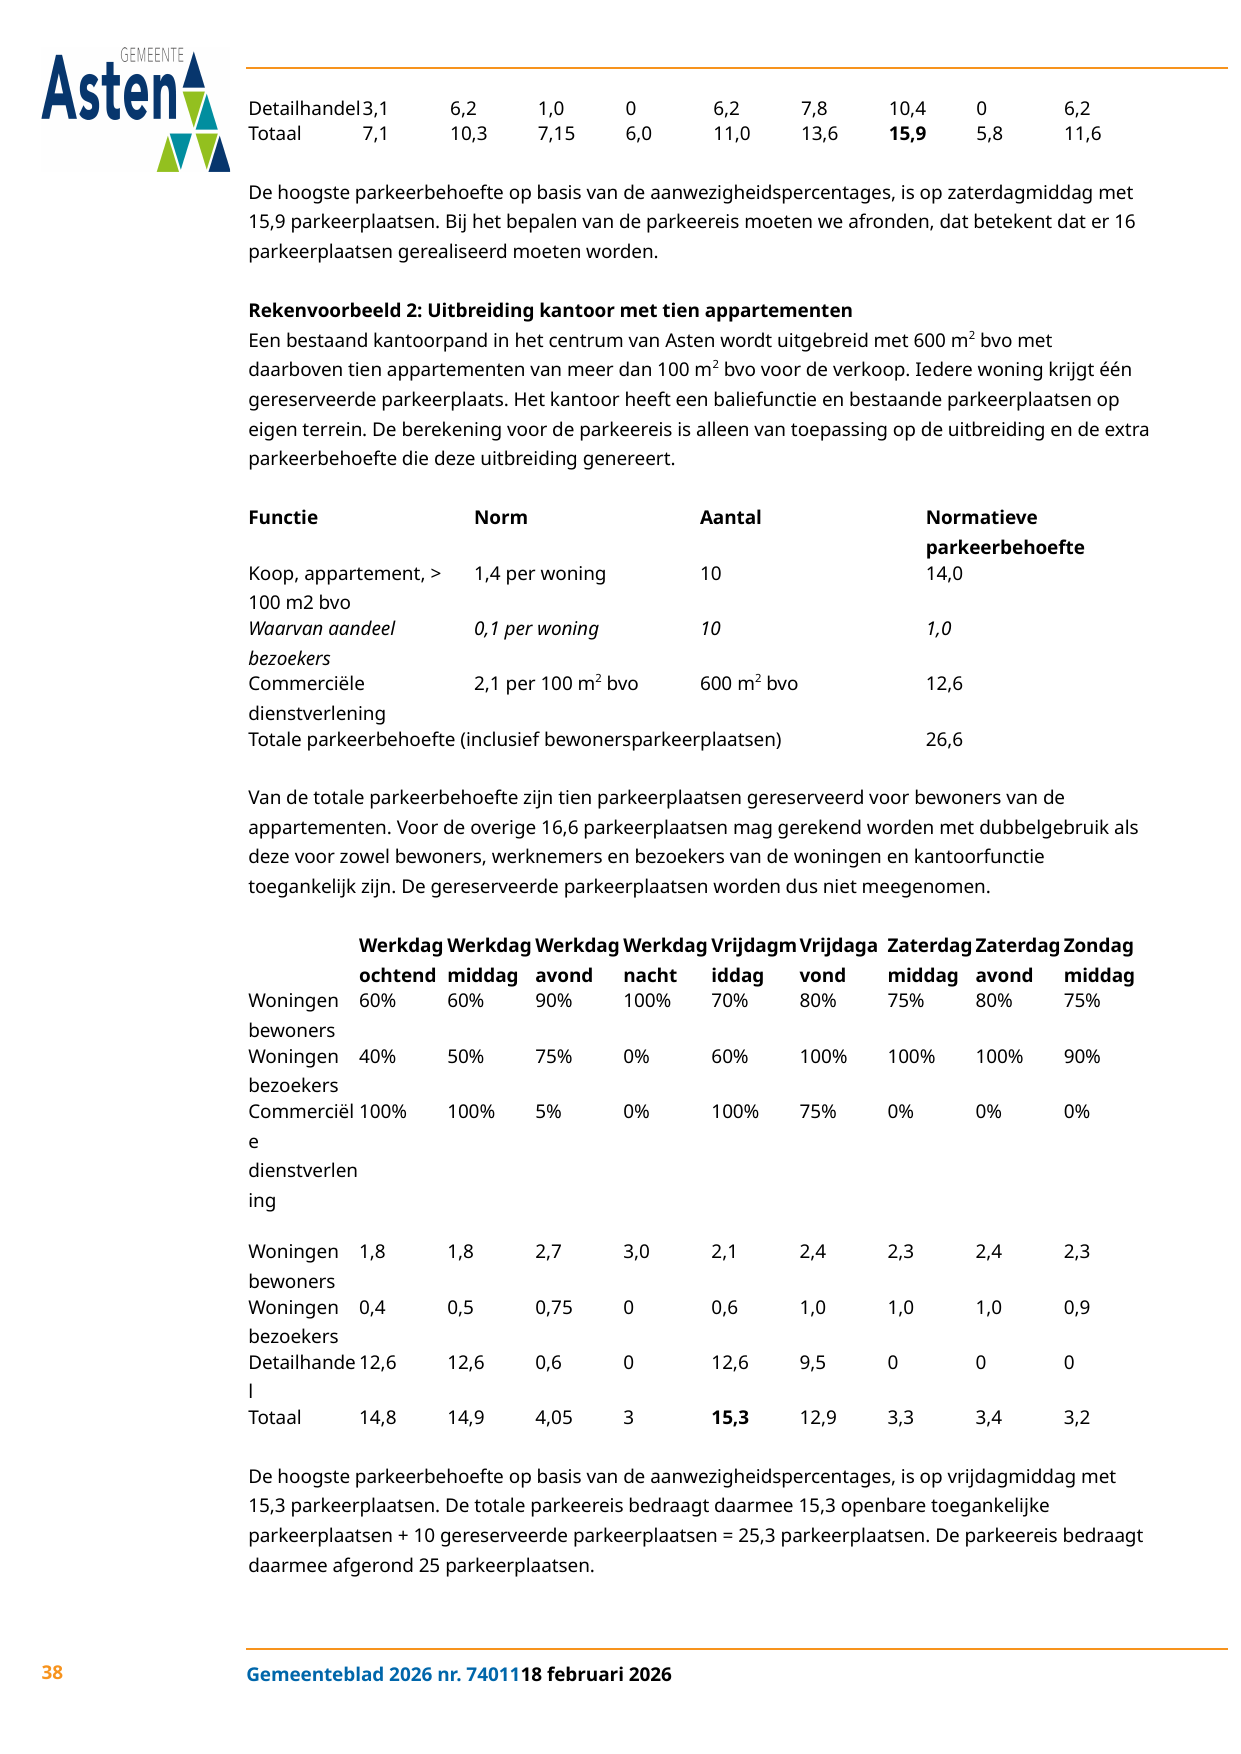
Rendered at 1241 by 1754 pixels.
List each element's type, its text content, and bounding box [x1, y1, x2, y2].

table_header Zaterdagmiddag [887, 933, 975, 988]
table_cell 6,0 [625, 121, 713, 146]
table_header Zaterdagavond [975, 933, 1063, 988]
table_cell 2,1 [711, 1239, 799, 1294]
table_header Normatieve parkeerbehoefte [926, 505, 1152, 560]
table_cell 90% [535, 988, 623, 1043]
table_cell Koop, appartement, > 100 m2 bvo [248, 560, 474, 615]
table_header Werkdagmiddag [447, 933, 535, 988]
table_cell 1,0 [799, 1294, 887, 1349]
table_cell 6,2 [450, 95, 538, 121]
table_header [248, 933, 359, 988]
table_cell 3,2 [1064, 1405, 1152, 1430]
table_cell 4,05 [535, 1405, 623, 1430]
table_cell Commerciële dienstverlening [248, 671, 474, 726]
table_cell 0 [1064, 1349, 1152, 1404]
table_header Functie [248, 505, 474, 560]
table_cell 75% [799, 1098, 887, 1213]
table_cell 7,8 [801, 95, 888, 121]
table_cell 26,6 [926, 726, 1152, 752]
table_cell 80% [975, 988, 1063, 1043]
table_cell 15,3 [711, 1405, 799, 1430]
table_cell 2,7 [535, 1239, 623, 1294]
text Van de totale parkeerbehoefte zijn tien parkeerplaatsen gereserveerd voor bewoners van de appartementen. Voor de overige 16,6 parkeerplaatsen mag gerekend worden met dubbelgebruik als deze voor zowel bewoners, werknemers en bezoekers van de woningen en kantoorfunctie toegankelijk zijn. De gereserveerde parkeerplaatsen worden dus niet meegenomen. [248, 784, 1152, 899]
table_cell Woningen bewoners [248, 988, 359, 1043]
table_cell 100% [975, 1043, 1063, 1098]
table_cell 1,8 [359, 1239, 447, 1294]
table_cell 1,4 per woning [474, 560, 700, 615]
table_cell Totaal [248, 121, 362, 146]
table_cell 14,8 [359, 1405, 447, 1430]
table_cell 0 [625, 95, 713, 121]
table_cell Waarvan aandeel bezoekers [248, 615, 474, 671]
text Een bestaand kantoorpand in het centrum van Asten wordt uitgebreid met 600 m2 bvo met daarboven tien appartementen van meer dan 100 m2 bvo voor de verkoop. Iedere woning krijgt één gereserveerde parkeerplaats. Het kantoor heeft een baliefunctie en bestaande parkeerplaatsen op eigen terrein. De berekening voor de parkeereis is alleen van toepassing op de uitbreiding en de extra parkeerbehoefte die deze uitbreiding genereert. [248, 327, 1152, 471]
table_cell 100% [799, 1043, 887, 1098]
table_cell 15,9 [889, 121, 976, 146]
table_cell 40% [359, 1043, 447, 1098]
table_cell 0,6 [711, 1294, 799, 1349]
table_cell 50% [447, 1043, 535, 1098]
table_cell 0,5 [447, 1294, 535, 1349]
table_cell 0,6 [535, 1349, 623, 1404]
table_cell 100% [623, 988, 711, 1043]
table_cell 3,0 [623, 1239, 711, 1294]
table_cell Totale parkeerbehoefte (inclusief bewonersparkeerplaatsen) [248, 726, 926, 752]
table_cell Woningen bewoners [248, 1239, 359, 1294]
table_cell 9,5 [799, 1349, 887, 1404]
table_cell 2,3 [887, 1239, 975, 1294]
table_header Werkdagochtend [359, 933, 447, 988]
table_cell 70% [711, 988, 799, 1043]
table_cell 75% [887, 988, 975, 1043]
table_header Aantal [700, 505, 926, 560]
table_cell 2,4 [799, 1239, 887, 1294]
table_cell 90% [1064, 1043, 1152, 1098]
table_cell 7,15 [538, 121, 625, 146]
table_header Zondagmiddag [1064, 933, 1152, 988]
table_header Werkdagnacht [623, 933, 711, 988]
table_cell 600 m2 bvo [700, 671, 926, 726]
table_cell 0% [623, 1098, 711, 1213]
table_cell 75% [535, 1043, 623, 1098]
table_cell 60% [447, 988, 535, 1043]
table_cell 100% [447, 1098, 535, 1213]
table_cell 0% [1064, 1098, 1152, 1213]
table_cell Woningen bezoekers [248, 1043, 359, 1098]
table_cell 1,0 [926, 615, 1152, 671]
table_cell 0 [623, 1349, 711, 1404]
table_cell 13,6 [801, 121, 888, 146]
table_cell 7,1 [363, 121, 450, 146]
table_cell 6,2 [1064, 95, 1152, 121]
picture [41, 47, 231, 172]
table_header Norm [474, 505, 700, 560]
table_cell 0 [976, 95, 1064, 121]
table_cell 10,3 [450, 121, 538, 146]
table_cell 0% [975, 1098, 1063, 1213]
table_header Vrijdagmiddag [711, 933, 799, 988]
table_cell 0,75 [535, 1294, 623, 1349]
table_cell 1,0 [538, 95, 625, 121]
table_cell 14,0 [926, 560, 1152, 615]
table_cell 3 [623, 1405, 711, 1430]
table_cell Detailhandel [248, 95, 362, 121]
table_cell 0 [887, 1349, 975, 1404]
table_cell 5% [535, 1098, 623, 1213]
table_cell 10 [700, 560, 926, 615]
table_cell 12,6 [926, 671, 1152, 726]
table_cell 0,9 [1064, 1294, 1152, 1349]
table_cell 0,4 [359, 1294, 447, 1349]
table_cell 80% [799, 988, 887, 1043]
table_cell 0% [623, 1043, 711, 1098]
table_cell 100% [359, 1098, 447, 1213]
table_cell 2,4 [975, 1239, 1063, 1294]
table_cell 0% [887, 1098, 975, 1213]
table_cell 1,0 [887, 1294, 975, 1349]
table_cell 3,1 [363, 95, 450, 121]
table_cell 12,6 [359, 1349, 447, 1404]
table_cell 60% [711, 1043, 799, 1098]
table_cell Detailhandel [248, 1349, 359, 1404]
table_cell 6,2 [713, 95, 801, 121]
table_cell 5,8 [976, 121, 1064, 146]
text De hoogste parkeerbehoefte op basis van de aanwezigheidspercentages, is op zaterdagmiddag met 15,9 parkeerplaatsen. Bij het bepalen van de parkeereis moeten we afronden, dat betekent dat er 16 parkeerplaatsen gerealiseerd moeten worden. [248, 179, 1152, 264]
table_cell 0 [975, 1349, 1063, 1404]
table_cell 60% [359, 988, 447, 1043]
table_cell 11,6 [1064, 121, 1152, 146]
text De hoogste parkeerbehoefte op basis van de aanwezigheidspercentages, is op vrijdagmiddag met 15,3 parkeerplaatsen. De totale parkeereis bedraagt daarmee 15,3 openbare toegankelijke parkeerplaatsen + 10 gereserveerde parkeerplaatsen = 25,3 parkeerplaatsen. De parkeereis bedraagt daarmee afgerond 25 parkeerplaatsen. [248, 1463, 1152, 1577]
table_cell 10 [700, 615, 926, 671]
table_cell [248, 1213, 1152, 1238]
table_cell 12,6 [447, 1349, 535, 1404]
table_cell 100% [711, 1098, 799, 1213]
table_cell 100% [887, 1043, 975, 1098]
table_cell 14,9 [447, 1405, 535, 1430]
table_cell 0,1 per woning [474, 615, 700, 671]
table_cell Commerciële dienstverlening [248, 1098, 359, 1213]
table_header Werkdagavond [535, 933, 623, 988]
table_cell 1,8 [447, 1239, 535, 1294]
table_cell 10,4 [889, 95, 976, 121]
table_cell Totaal [248, 1405, 359, 1430]
table_cell 1,0 [975, 1294, 1063, 1349]
table_cell 2,3 [1064, 1239, 1152, 1294]
table_cell 2,1 per 100 m2 bvo [474, 671, 700, 726]
table_cell 3,3 [887, 1405, 975, 1430]
table_cell 0 [623, 1294, 711, 1349]
table_cell 75% [1064, 988, 1152, 1043]
table_cell Woningen bezoekers [248, 1294, 359, 1349]
table_cell 3,4 [975, 1405, 1063, 1430]
table_header Vrijdagavond [799, 933, 887, 988]
table_cell 12,9 [799, 1405, 887, 1430]
text Rekenvoorbeeld 2: Uitbreiding kantoor met tien appartementen [248, 297, 1152, 323]
table_cell 11,0 [713, 121, 801, 146]
table_cell 12,6 [711, 1349, 799, 1404]
